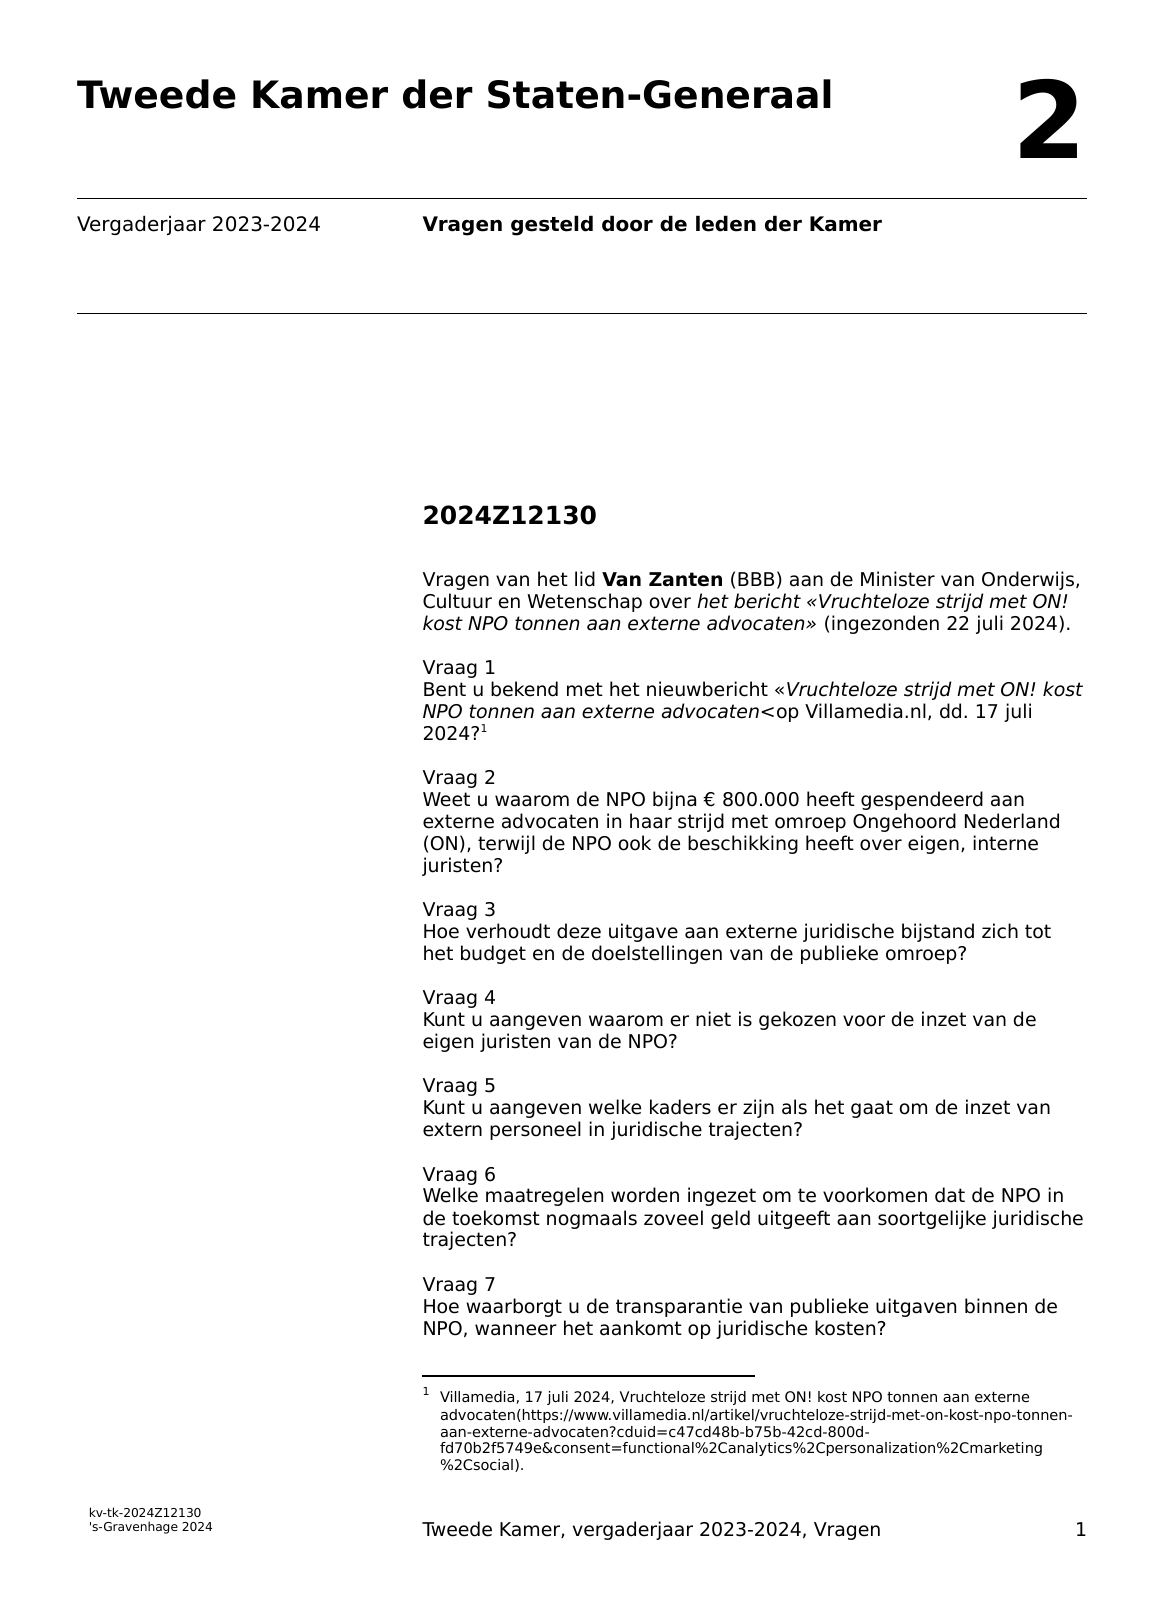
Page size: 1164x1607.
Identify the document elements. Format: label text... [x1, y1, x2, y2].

table_header Tweede Kamer der Staten-Generaal [77, 59, 886, 198]
text Vraag 2 [422, 767, 1087, 789]
text Bent u bekend met het nieuwbericht «Vruchteloze strijd met ON! kost NPO tonnen aan externe advocaten<op Villamedia.nl, dd. 17 juli 2024? [422, 679, 1087, 745]
text Hoe waarborgt u de transparantie van publieke uitgaven binnen de NPO, wanneer het aankomt op juridische kosten? [422, 1296, 1087, 1339]
text kv-tk-2024Z12130 [88, 1506, 323, 1520]
text Kunt u aangeven welke kaders er zijn als het gaat om de inzet van extern personeel in juridische trajecten? [422, 1097, 1087, 1141]
text Vraag 1 [422, 657, 1087, 679]
text Welke maatregelen worden ingezet om te voorkomen dat de NPO in de toekomst nogmaals zoveel geld uitgeeft aan soortgelijke juridische trajecten? [422, 1185, 1087, 1251]
text Vragen van het lid Van Zanten (BBB) aan de Minister van Onderwijs, Cultuur en Wetenschap over het bericht «Vruchteloze strijd met ON! kost NPO tonnen aan externe advocaten» (ingezonden 22 juli 2024). [422, 569, 1087, 635]
text 's-Gravenhage 2024 [88, 1520, 323, 1534]
text Hoe verhoudt deze uitgave aan externe juridische bijstand zich tot het budget en de doelstellingen van de publieke omroep? [422, 921, 1087, 965]
text Vraag 5 [422, 1075, 1087, 1097]
text Kunt u aangeven waarom er niet is gekozen voor de inzet van de eigen juristen van de NPO? [422, 1009, 1087, 1053]
text Villamedia, 17 juli 2024, Vruchteloze strijd met ON! kost NPO tonnen aan externe advocaten(https://www.villamedia.nl/artikel/vruchteloze-strijd-met-on-kost-npo-tonnen-aan-externe-advocaten?cduid=c47cd48b-b75b-42cd-800d-fd70b2f5749e&consent=functional%2Canalytics%2Cpersonalization%2Cmarketing%2Csocial). [422, 1385, 1087, 1474]
text Vraag 6 [422, 1163, 1087, 1185]
text Vraag 4 [422, 987, 1087, 1009]
text 2024Z12130 [422, 501, 1087, 531]
text Weet u waarom de NPO bijna € 800.000 heeft gespendeerd aan externe advocaten in haar strijd met omroep Ongehoord Nederland (ON), terwijl de NPO ook de beschikking heeft over eigen, interne juristen? [422, 789, 1087, 877]
text Vraag 3 [422, 899, 1087, 921]
table_cell Vragen gesteld door de leden der Kamer [422, 199, 1087, 313]
table_cell Vergaderjaar 2023-2024 [77, 199, 422, 313]
text Vraag 7 [422, 1273, 1087, 1296]
table_header 2 [886, 59, 1087, 198]
